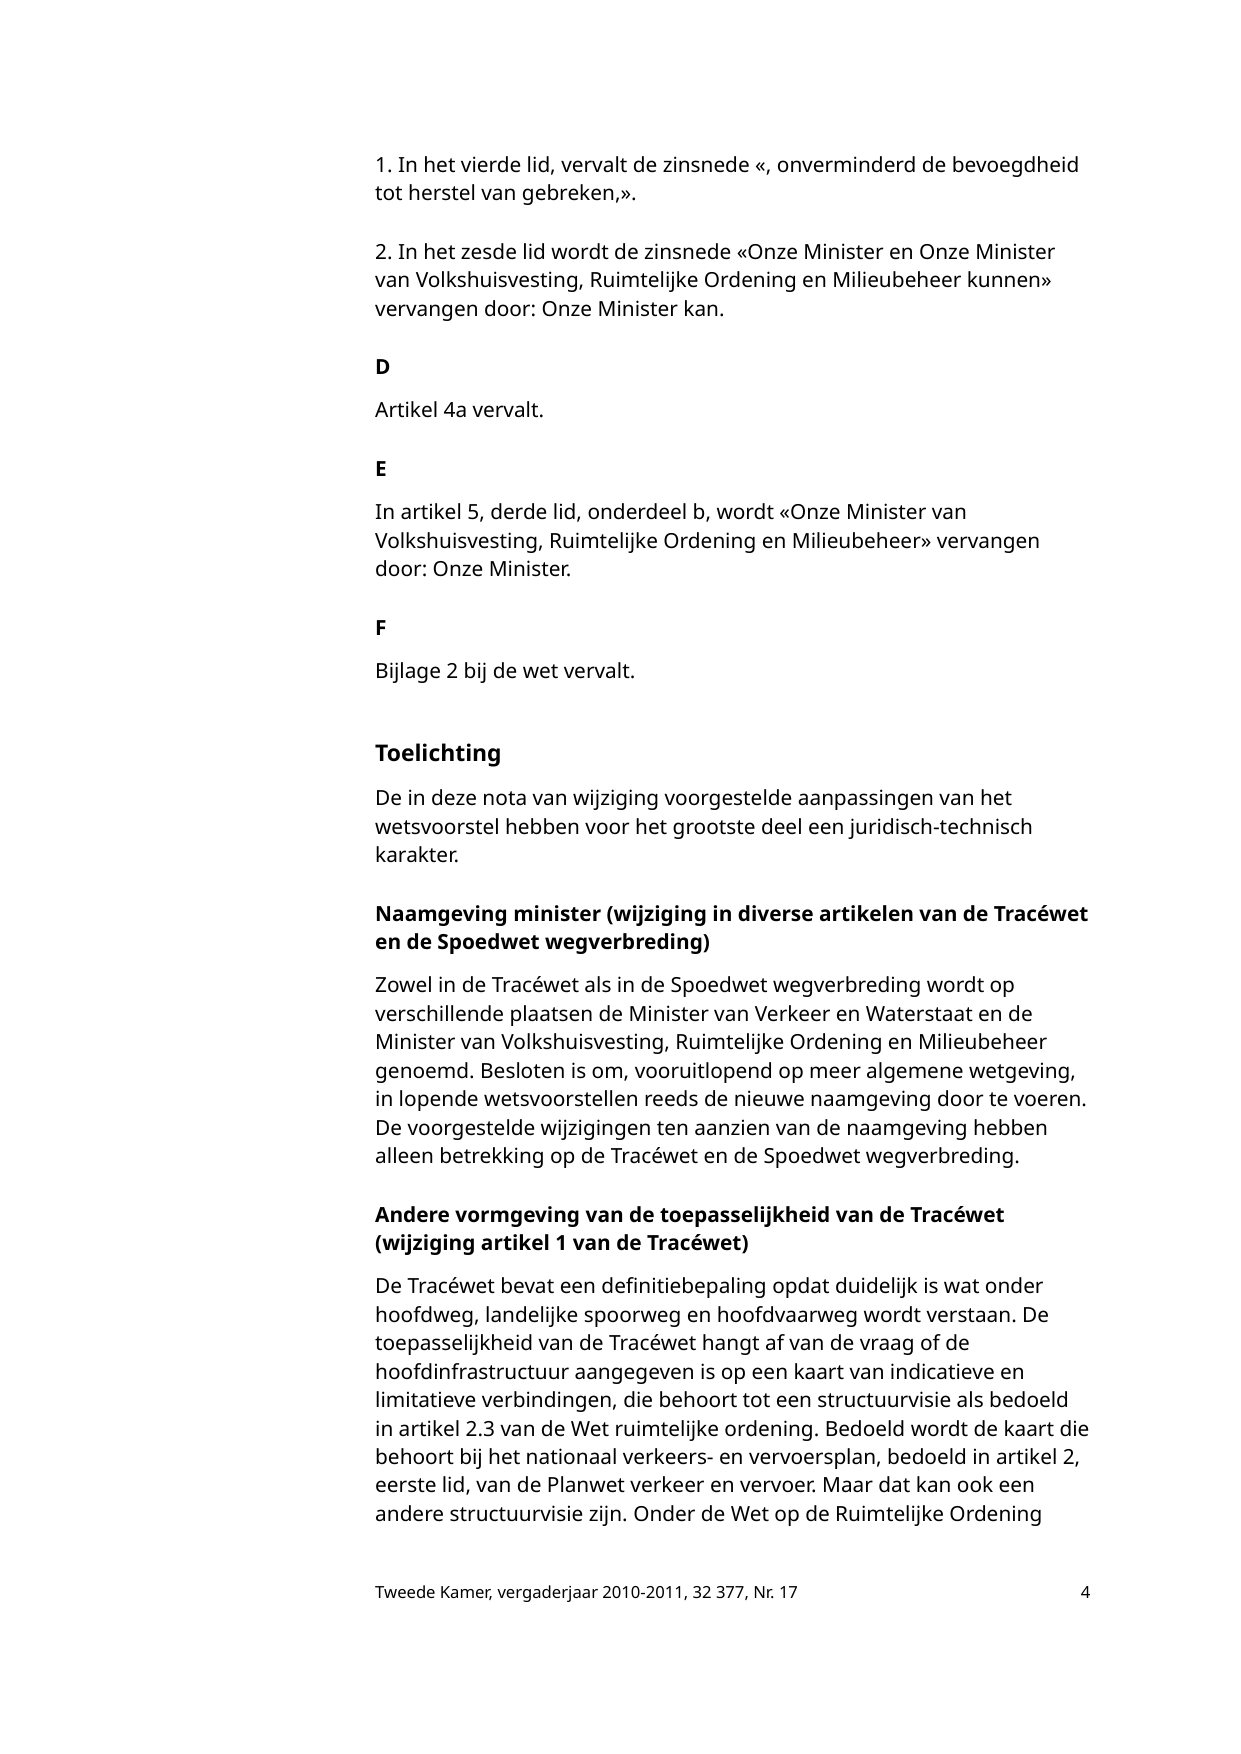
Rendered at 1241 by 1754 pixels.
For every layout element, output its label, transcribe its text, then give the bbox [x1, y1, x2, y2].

subtitle Toelichting [375, 737, 1090, 768]
text In artikel 5, derde lid, onderdeel b, wordt «Onze Minister van Volkshuisvesting, Ruimtelijke Ordening en Milieubeheer» vervangen door: Onze Minister. [375, 497, 1090, 583]
text Andere vormgeving van de toepasselijkheid van de Tracéwet (wijziging artikel 1 van de Tracéwet) [375, 1200, 1090, 1257]
text Artikel 4a vervalt. [375, 396, 1090, 424]
text 2. In het zesde lid wordt de zinsnede «Onze Minister en Onze Minister van Volkshuisvesting, Ruimtelijke Ordening en Milieubeheer kunnen» vervangen door: Onze Minister kan. [375, 237, 1090, 322]
text E [375, 454, 1090, 482]
text De in deze nota van wijziging voorgestelde aanpassingen van het wetsvoorstel hebben voor het grootste deel een juridisch-technisch karakter. [375, 783, 1090, 869]
text 1. In het vierde lid, vervalt de zinsnede «, onverminderd de bevoegdheid tot herstel van gebreken,». [375, 150, 1090, 207]
text D [375, 352, 1090, 381]
text De Tracéwet bevat een definitiebepaling opdat duidelijk is wat onder hoofdweg, landelijke spoorweg en hoofdvaarweg wordt verstaan. De toepasselijkheid van de Tracéwet hangt af van de vraag of de hoofdinfrastructuur aangegeven is op een kaart van indicatieve en limitatieve verbindingen, die behoort tot een structuurvisie als bedoeld in artikel 2.3 van de Wet ruimtelijke ordening. Bedoeld wordt de kaart die behoort bij het nationaal verkeers- en vervoersplan, bedoeld in artikel 2, eerste lid, van de Planwet verkeer en vervoer. Maar dat kan ook een andere structuurvisie zijn. Onder de Wet op de Ruimtelijke Ordening [375, 1272, 1090, 1527]
text F [375, 613, 1090, 641]
text Naamgeving minister (wijziging in diverse artikelen van de Tracéwet en de Spoedwet wegverbreding) [375, 899, 1090, 956]
text Zowel in de Tracéwet als in de Spoedwet wegverbreding wordt op verschillende plaatsen de Minister van Verkeer en Waterstaat en de Minister van Volkshuisvesting, Ruimtelijke Ordening en Milieubeheer genoemd. Besloten is om, vooruitlopend op meer algemene wetgeving, in lopende wetsvoorstellen reeds de nieuwe naamgeving door te voeren. De voorgestelde wijzigingen ten aanzien van de naamgeving hebben alleen betrekking op de Tracéwet en de Spoedwet wegverbreding. [375, 971, 1090, 1170]
text Bijlage 2 bij de wet vervalt. [375, 656, 1090, 685]
